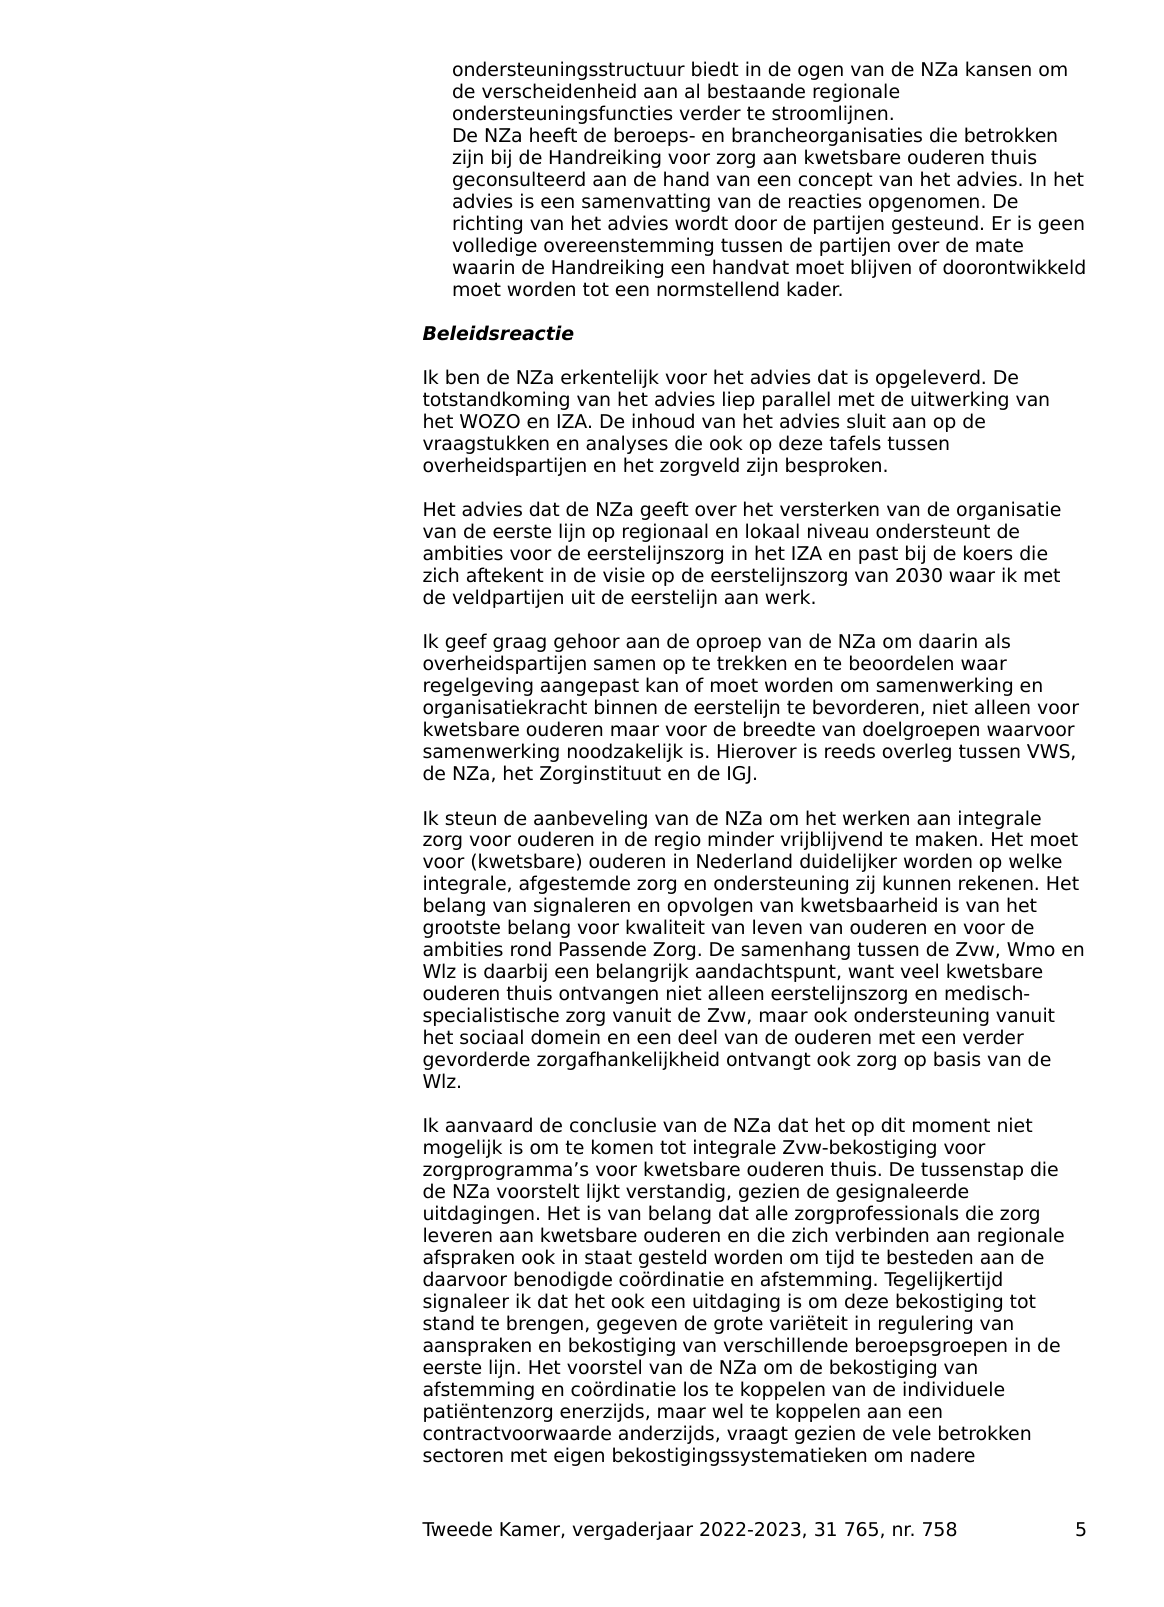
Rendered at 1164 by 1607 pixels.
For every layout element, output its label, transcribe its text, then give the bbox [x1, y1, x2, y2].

text Ik steun de aanbeveling van de NZa om het werken aan integrale zorg voor ouderen in de regio minder vrijblijvend te maken. Het moet voor (kwetsbare) ouderen in Nederland duidelijker worden op welke integrale, afgestemde zorg en ondersteuning zij kunnen rekenen. Het belang van signaleren en opvolgen van kwetsbaarheid is van het grootste belang voor kwaliteit van leven van ouderen en voor de ambities rond Passende Zorg. De samenhang tussen de Zvw, Wmo en Wlz is daarbij een belangrijk aandachtspunt, want veel kwetsbare ouderen thuis ontvangen niet alleen eerstelijnszorg en medisch-specialistische zorg vanuit de Zvw, maar ook ondersteuning vanuit het sociaal domein en een deel van de ouderen met een verder gevorderde zorgafhankelijkheid ontvangt ook zorg op basis van de Wlz. [422, 807, 1087, 1093]
text Ik aanvaard de conclusie van de NZa dat het op dit moment niet mogelijk is om te komen tot integrale Zvw-bekostiging voor zorgprogramma’s voor kwetsbare ouderen thuis. De tussenstap die de NZa voorstelt lijkt verstandig, gezien de gesignaleerde uitdagingen. Het is van belang dat alle zorgprofessionals die zorg leveren aan kwetsbare ouderen en die zich verbinden aan regionale afspraken ook in staat gesteld worden om tijd te besteden aan de daarvoor benodigde coördinatie en afstemming. Tegelijkertijd signaleer ik dat het ook een uitdaging is om deze bekostiging tot stand te brengen, gegeven de grote variëteit in regulering van aanspraken en bekostiging van verschillende beroepsgroepen in de eerste lijn. Het voorstel van de NZa om de bekostiging van afstemming en coördinatie los te koppelen van de individuele patiëntenzorg enerzijds, maar wel te koppelen aan een contractvoorwaarde anderzijds, vraagt gezien de vele betrokken sectoren met eigen bekostigingssystematieken om nadere [422, 1115, 1087, 1467]
text Ik ben de NZa erkentelijk voor het advies dat is opgeleverd. De totstandkoming van het advies liep parallel met de uitwerking van het WOZO en IZA. De inhoud van het advies sluit aan op de vraagstukken en analyses die ook op deze tafels tussen overheidspartijen en het zorgveld zijn besproken. [422, 367, 1087, 477]
text De NZa heeft de beroeps- en brancheorganisaties die betrokken zijn bij de Handreiking voor zorg aan kwetsbare ouderen thuis geconsulteerd aan de hand van een concept van het advies. In het advies is een samenvatting van de reacties opgenomen. De richting van het advies wordt door de partijen gesteund. Er is geen volledige overeenstemming tussen de partijen over de mate waarin de Handreiking een handvat moet blijven of doorontwikkeld moet worden tot een normstellend kader. [452, 125, 1087, 301]
text ondersteuningsstructuur biedt in de ogen van de NZa kansen om de verscheidenheid aan al bestaande regionale ondersteuningsfuncties verder te stroomlijnen. [452, 59, 1087, 125]
text Ik geef graag gehoor aan de oproep van de NZa om daarin als overheidspartijen samen op te trekken en te beoordelen waar regelgeving aangepast kan of moet worden om samenwerking en organisatiekracht binnen de eerstelijn te bevorderen, niet alleen voor kwetsbare ouderen maar voor de breedte van doelgroepen waarvoor samenwerking noodzakelijk is. Hierover is reeds overleg tussen VWS, de NZa, het Zorginstituut en de IGJ. [422, 631, 1087, 785]
subtitle Beleidsreactie [422, 323, 1087, 345]
text Het advies dat de NZa geeft over het versterken van de organisatie van de eerste lijn op regionaal en lokaal niveau ondersteunt de ambities voor de eerstelijnszorg in het IZA en past bij de koers die zich aftekent in de visie op de eerstelijnszorg van 2030 waar ik met de veldpartijen uit de eerstelijn aan werk. [422, 499, 1087, 609]
